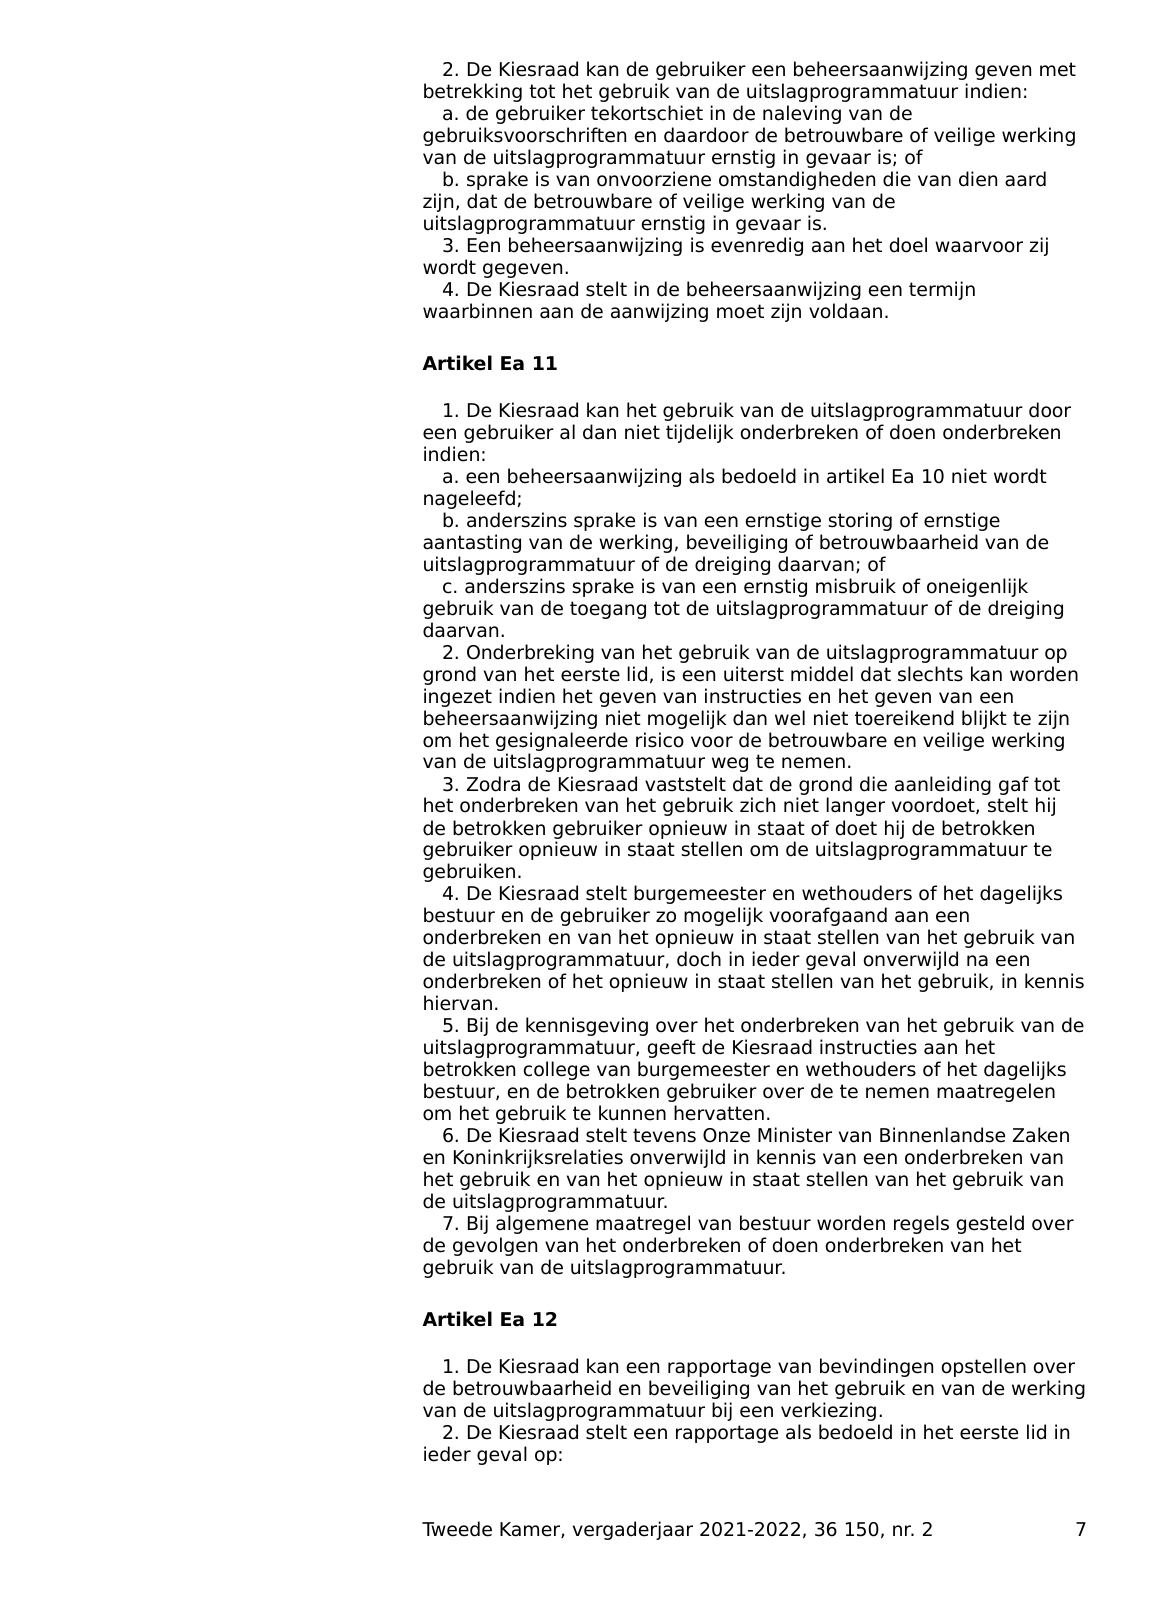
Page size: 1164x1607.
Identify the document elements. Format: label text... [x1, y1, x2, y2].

text a. de gebruiker tekortschiet in de naleving van de gebruiksvoorschriften en daardoor de betrouwbare of veilige werking van de uitslagprogrammatuur ernstig in gevaar is; of [422, 103, 1087, 169]
subtitle Artikel Ea 12 [422, 1309, 1087, 1331]
text b. anderszins sprake is van een ernstige storing of ernstige aantasting van de werking, beveiliging of betrouwbaarheid van de uitslagprogrammatuur of de dreiging daarvan; of [422, 510, 1087, 576]
text 4. De Kiesraad stelt in de beheersaanwijzing een termijn waarbinnen aan de aanwijzing moet zijn voldaan. [422, 279, 1087, 323]
subtitle Artikel Ea 11 [422, 353, 1087, 375]
text 1. De Kiesraad kan het gebruik van de uitslagprogrammatuur door een gebruiker al dan niet tijdelijk onderbreken of doen onderbreken indien: [422, 400, 1087, 466]
text b. sprake is van onvoorziene omstandigheden die van dien aard zijn, dat de betrouwbare of veilige werking van de uitslagprogrammatuur ernstig in gevaar is. [422, 169, 1087, 235]
text 3. Een beheersaanwijzing is evenredig aan het doel waarvoor zij wordt gegeven. [422, 235, 1087, 279]
text 2. De Kiesraad stelt een rapportage als bedoeld in het eerste lid in ieder geval op: [422, 1422, 1087, 1466]
text a. een beheersaanwijzing als bedoeld in artikel Ea 10 niet wordt nageleefd; [422, 466, 1087, 510]
text c. anderszins sprake is van een ernstig misbruik of oneigenlijk gebruik van de toegang tot de uitslagprogrammatuur of de dreiging daarvan. [422, 576, 1087, 642]
text 3. Zodra de Kiesraad vaststelt dat de grond die aanleiding gaf tot het onderbreken van het gebruik zich niet langer voordoet, stelt hij de betrokken gebruiker opnieuw in staat of doet hij de betrokken gebruiker opnieuw in staat stellen om de uitslagprogrammatuur te gebruiken. [422, 773, 1087, 883]
text 6. De Kiesraad stelt tevens Onze Minister van Binnenlandse Zaken en Koninkrijksrelaties onverwijld in kennis van een onderbreken van het gebruik en van het opnieuw in staat stellen van het gebruik van de uitslagprogrammatuur. [422, 1125, 1087, 1213]
text 2. De Kiesraad kan de gebruiker een beheersaanwijzing geven met betrekking tot het gebruik van de uitslagprogrammatuur indien: [422, 59, 1087, 103]
text 4. De Kiesraad stelt burgemeester en wethouders of het dagelijks bestuur en de gebruiker zo mogelijk voorafgaand aan een onderbreken en van het opnieuw in staat stellen van het gebruik van de uitslagprogrammatuur, doch in ieder geval onverwijld na een onderbreken of het opnieuw in staat stellen van het gebruik, in kennis hiervan. [422, 883, 1087, 1015]
text 5. Bij de kennisgeving over het onderbreken van het gebruik van de uitslagprogrammatuur, geeft de Kiesraad instructies aan het betrokken college van burgemeester en wethouders of het dagelijks bestuur, en de betrokken gebruiker over de te nemen maatregelen om het gebruik te kunnen hervatten. [422, 1015, 1087, 1125]
text 7. Bij algemene maatregel van bestuur worden regels gesteld over de gevolgen van het onderbreken of doen onderbreken van het gebruik van de uitslagprogrammatuur. [422, 1213, 1087, 1279]
text 1. De Kiesraad kan een rapportage van bevindingen opstellen over de betrouwbaarheid en beveiliging van het gebruik en van de werking van de uitslagprogrammatuur bij een verkiezing. [422, 1356, 1087, 1422]
text 2. Onderbreking van het gebruik van de uitslagprogrammatuur op grond van het eerste lid, is een uiterst middel dat slechts kan worden ingezet indien het geven van instructies en het geven van een beheersaanwijzing niet mogelijk dan wel niet toereikend blijkt te zijn om het gesignaleerde risico voor de betrouwbare en veilige werking van de uitslagprogrammatuur weg te nemen. [422, 642, 1087, 773]
